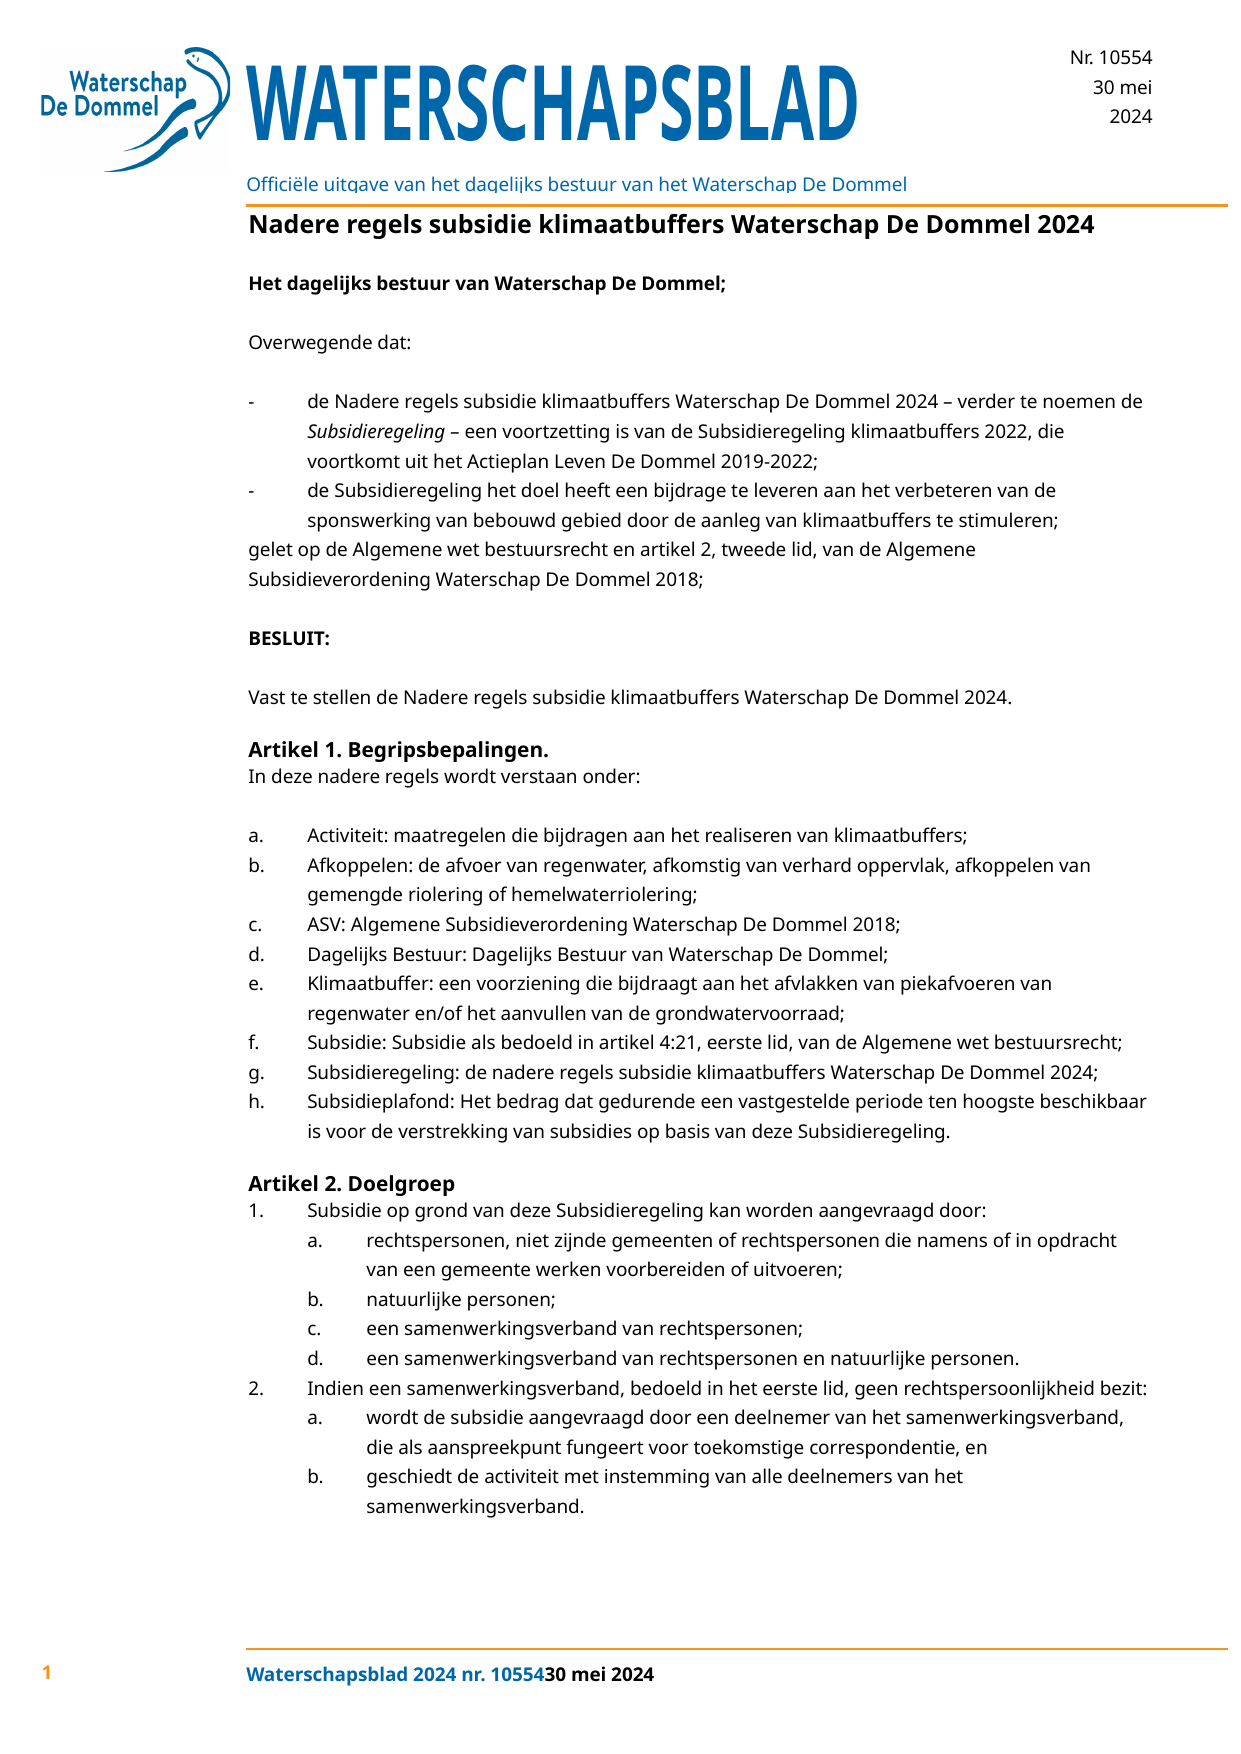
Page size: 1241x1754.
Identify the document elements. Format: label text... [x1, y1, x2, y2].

list een samenwerkingsverband van rechtspersonen; [307, 1316, 1152, 1341]
list Indien een samenwerkingsverband, bedoeld in het eerste lid, geen rechtspersoonlijkheid bezit: [248, 1375, 1152, 1400]
list Subsidie op grond van deze Subsidieregeling kan worden aangevraagd door: [248, 1197, 1152, 1223]
list Afkoppelen: de afvoer van regenwater, afkomstig van verhard oppervlak, afkoppelen van gemengde riolering of hemelwaterriolering; [248, 852, 1152, 907]
list ASV: Algemene Subsidieverordening Waterschap De Dommel 2018; [248, 911, 1152, 937]
text In deze nadere regels wordt verstaan onder: [248, 763, 1152, 789]
list wordt de subsidie aangevraagd door een deelnemer van het samenwerkingsverband, die als aanspreekpunt fungeert voor toekomstige correspondentie, en [307, 1404, 1152, 1459]
text Nadere regels subsidie klimaatbuffers Waterschap De Dommel 2024 [248, 207, 1152, 241]
text BESLUIT: [248, 625, 1152, 651]
list Dagelijks Bestuur: Dagelijks Bestuur van Waterschap De Dommel; [248, 941, 1152, 967]
text Vast te stellen de Nadere regels subsidie klimaatbuffers Waterschap De Dommel 2024. [248, 684, 1152, 710]
list rechtspersonen, niet zijnde gemeenten of rechtspersonen die namens of in opdracht van een gemeente werken voorbereiden of uitvoeren; [307, 1227, 1152, 1282]
list de Nadere regels subsidie klimaatbuffers Waterschap De Dommel 2024 – verder te noemen de Subsidieregeling – een voortzetting is van de Subsidieregeling klimaatbuffers 2022, die voortkomt uit het Actieplan Leven De Dommel 2019-2022; [248, 389, 1152, 473]
list een samenwerkingsverband van rechtspersonen en natuurlijke personen. [307, 1345, 1152, 1371]
text Overwegende dat: [248, 329, 1152, 355]
list Subsidie: Subsidie als bedoeld in artikel 4:21, eerste lid, van de Algemene wet bestuursrecht; [248, 1029, 1152, 1055]
list natuurlijke personen; [307, 1286, 1152, 1312]
picture [41, 47, 231, 172]
text Het dagelijks bestuur van Waterschap De Dommel; [248, 270, 1152, 296]
text gelet op de Algemene wet bestuursrecht en artikel 2, tweede lid, van de Algemene Subsidieverordening Waterschap De Dommel 2018; [248, 537, 1152, 592]
picture [204, 47, 231, 76]
text Artikel 1. Begripsbepalingen. [248, 735, 1152, 763]
picture [45, 99, 51, 111]
list Subsidieplafond: Het bedrag dat gedurende een vastgestelde periode ten hoogste beschikbaar is voor de verstrekking van subsidies op basis van deze Subsidieregeling. [248, 1089, 1152, 1144]
list Subsidieregeling: de nadere regels subsidie klimaatbuffers Waterschap De Dommel 2024; [248, 1059, 1152, 1085]
list Klimaatbuffer: een voorziening die bijdraagt aan het afvlakken van piekafvoeren van regenwater en/of het aanvullen van de grondwatervoorraad; [248, 970, 1152, 1026]
picture [198, 118, 210, 131]
list geschiedt de activiteit met instemming van alle deelnemers van het samenwerkingsverband. [307, 1463, 1152, 1519]
list Activiteit: maatregelen die bijdragen aan het realiseren van klimaatbuffers; [248, 822, 1152, 848]
list de Subsidieregeling het doel heeft een bijdrage te leveren aan het verbeteren van de sponswerking van bebouwd gebied door de aanleg van klimaatbuffers te stimuleren; [248, 477, 1152, 533]
text Artikel 2. Doelgroep [248, 1169, 1152, 1197]
